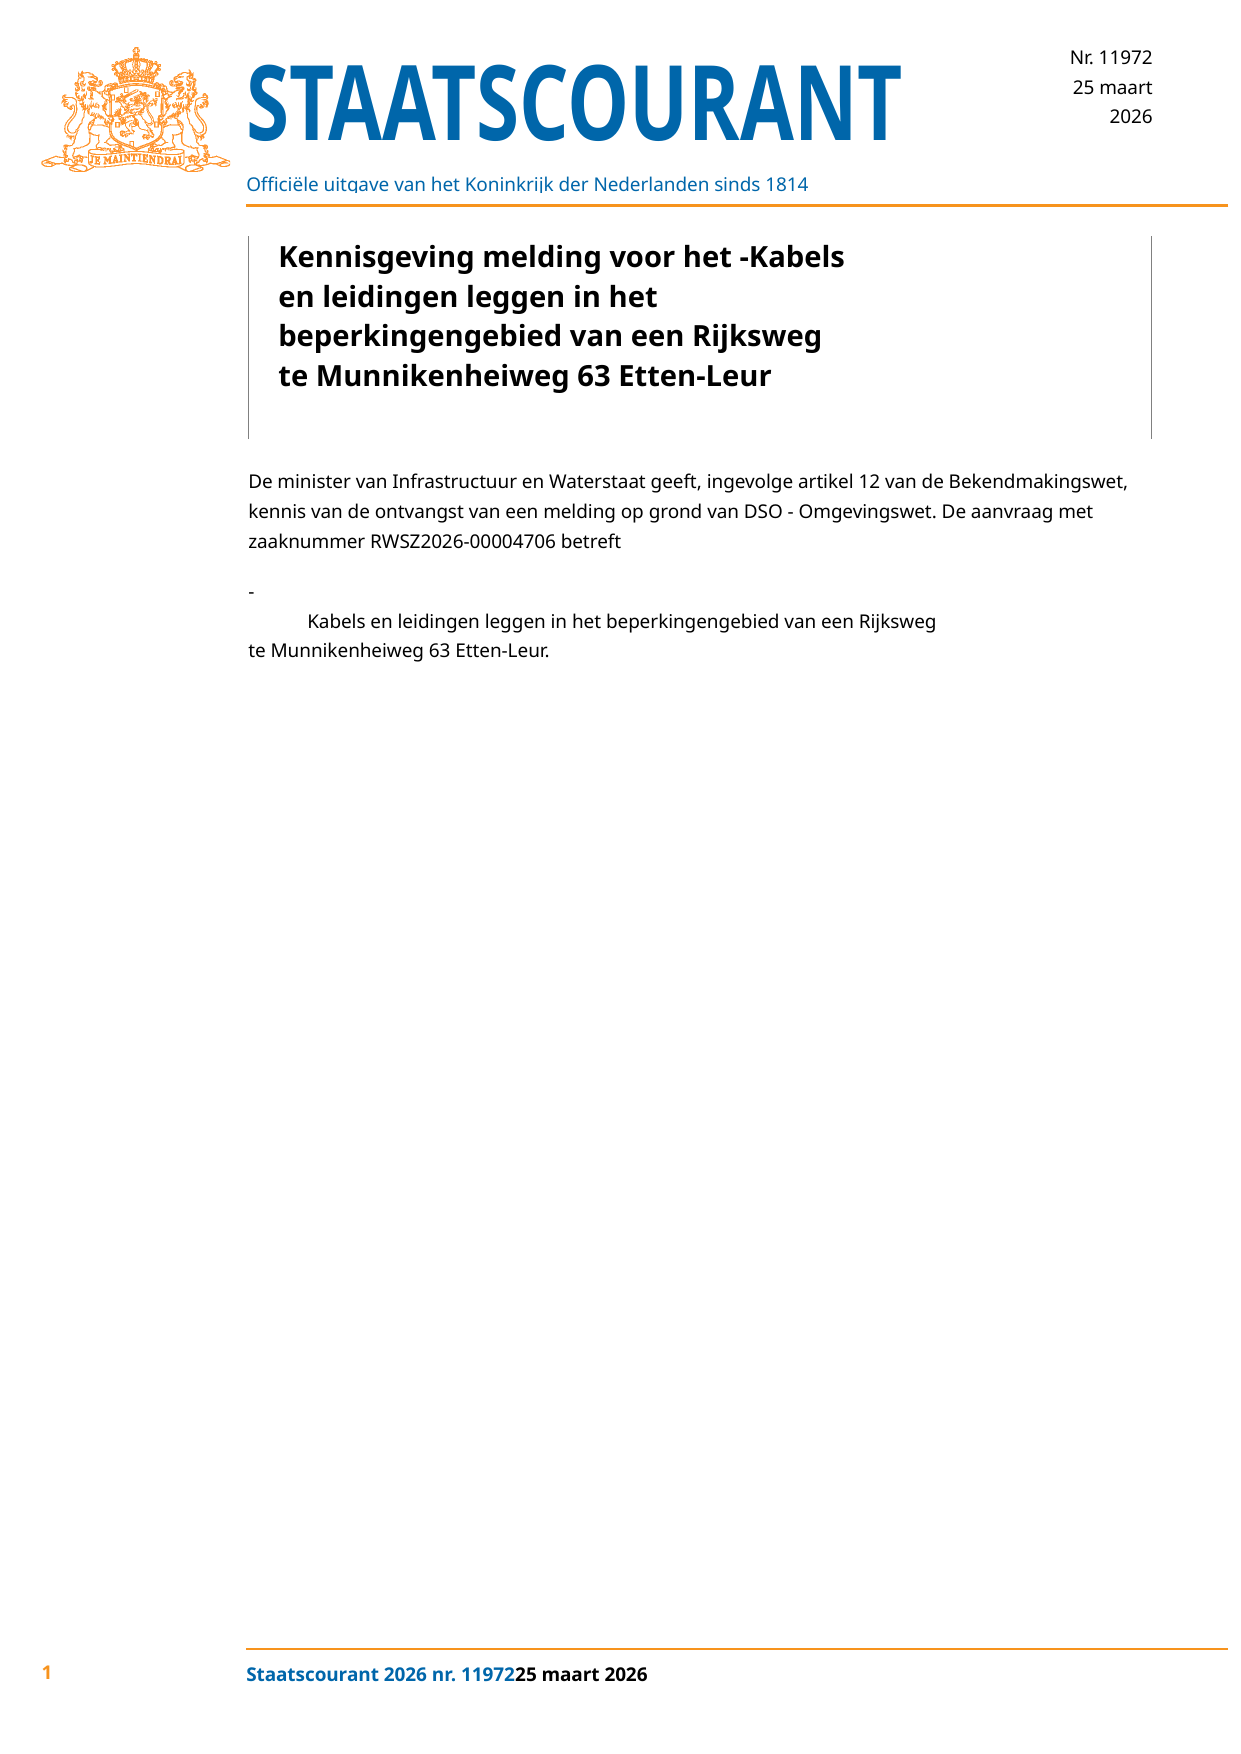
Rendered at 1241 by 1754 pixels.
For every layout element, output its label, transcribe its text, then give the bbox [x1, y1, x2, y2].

table_header [850, 236, 912, 413]
picture [912, 236, 1090, 414]
picture [41, 47, 231, 172]
text te Munnikenheiweg 63 Etten-Leur. [248, 637, 1152, 663]
text De minister van Infrastructuur en Waterstaat geeft, ingevolge artikel 12 van de Bekendmakingswet, kennis van de ontvangst van een melding op grond van DSO - Omgevingswet. De aanvraag met zaaknummer RWSZ2026-00004706 betreft [248, 469, 1152, 553]
table_header [1090, 236, 1151, 413]
table_header [850, 414, 1151, 439]
table_header Kennisgeving melding voor het -Kabels en leidingen leggen in het beperkingengebied van een Rijksweg te Munnikenheiweg 63 Etten-Leur [249, 236, 850, 439]
list Kabels en leidingen leggen in het beperkingengebied van een Rijksweg [248, 608, 1152, 633]
